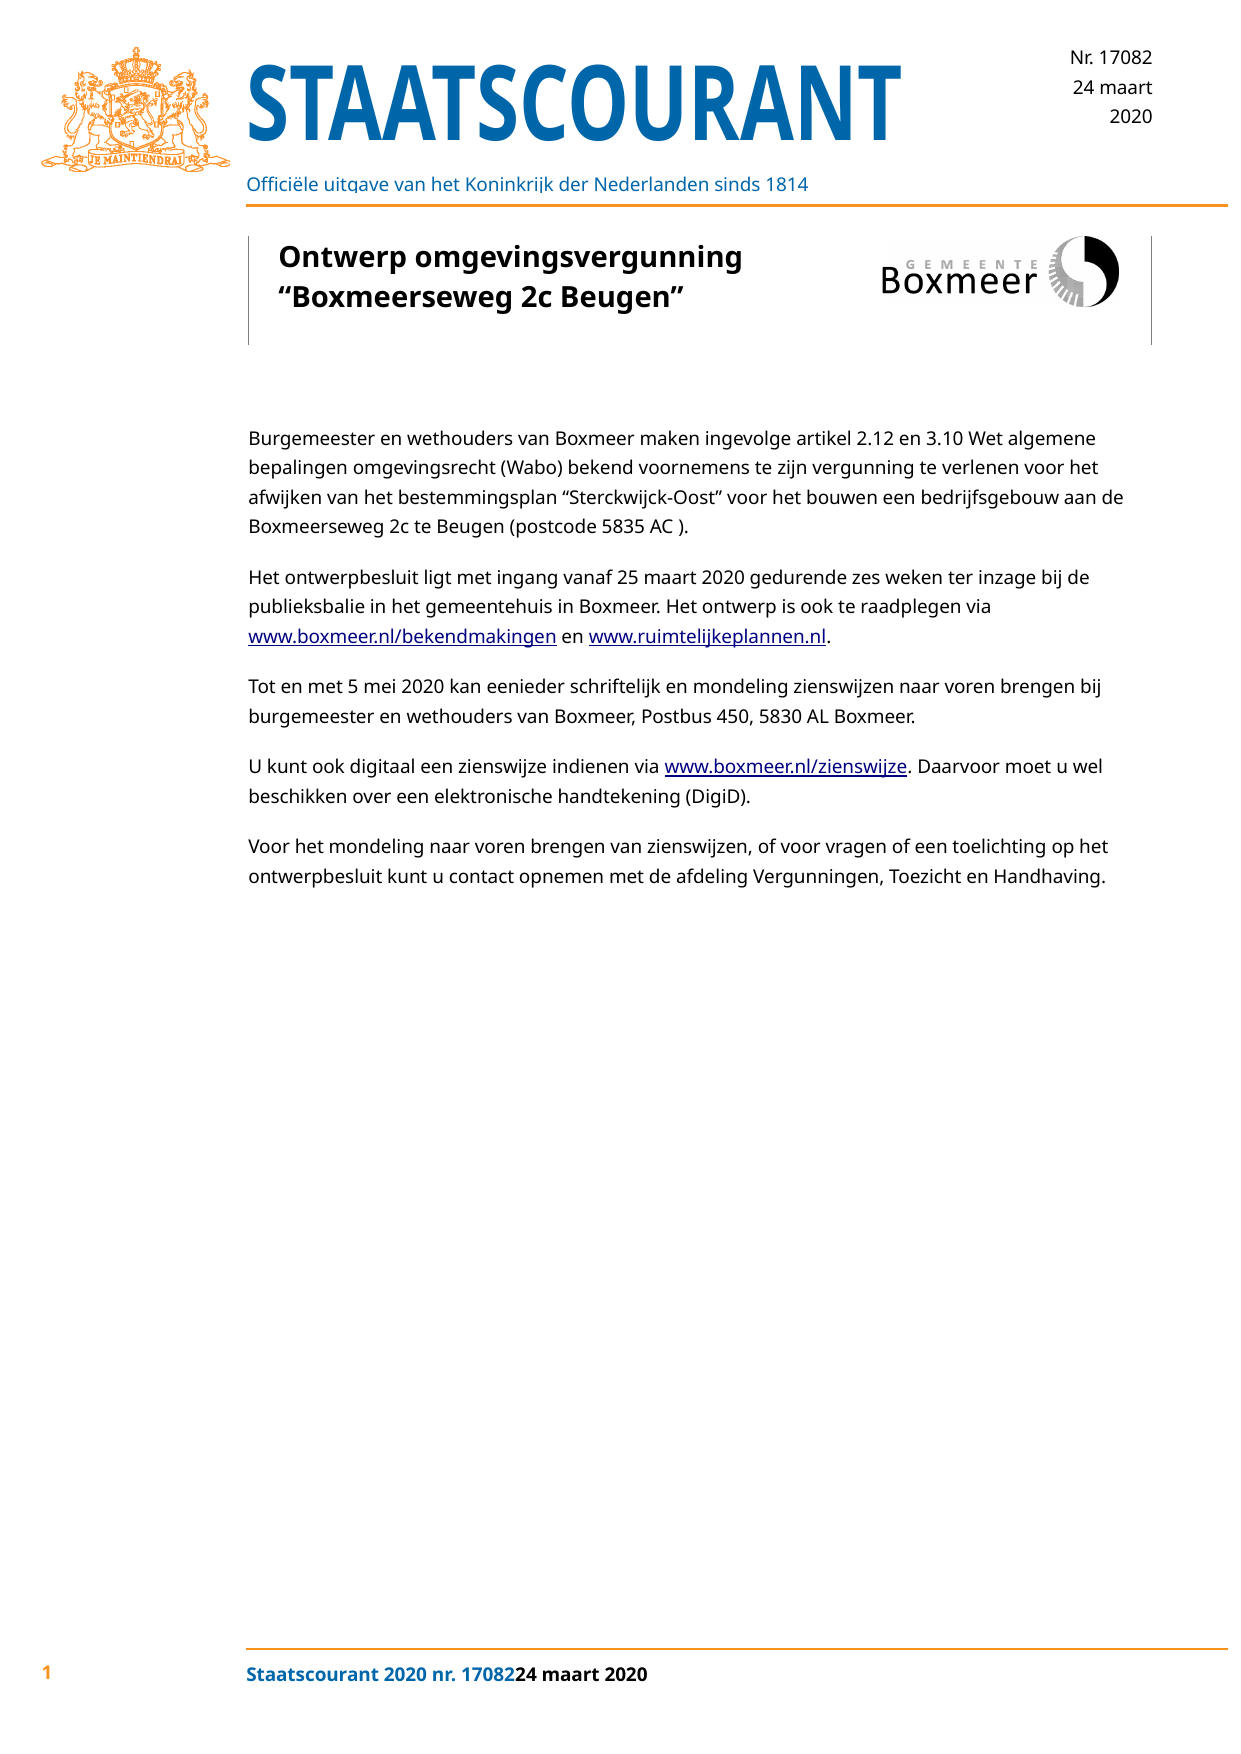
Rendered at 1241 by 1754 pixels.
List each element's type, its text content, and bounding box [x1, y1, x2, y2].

text Tot en met 5 mei 2020 kan eenieder schriftelijk en mondeling zienswijzen naar voren brengen bij burgemeester en wethouders van Boxmeer, Postbus 450, 5830 AL Boxmeer. [248, 673, 1152, 729]
text U kunt ook digitaal een zienswijze indienen via www.boxmeer.nl/zienswijze. Daarvoor moet u wel beschikken over een elektronische handtekening (DigiD). [248, 753, 1152, 809]
picture [41, 47, 231, 172]
table_header [850, 236, 1151, 345]
text Het ontwerpbesluit ligt met ingang vanaf 25 maart 2020 gedurende zes weken ter inzage bij de publieksbalie in het gemeentehuis in Boxmeer. Het ontwerp is ook te raadplegen via www.boxmeer.nl/bekendmakingen en www.ruimtelijkeplannen.nl. [248, 564, 1152, 649]
table_header Ontwerp omgevingsvergunning “Boxmeerseweg 2c Beugen” [249, 236, 850, 345]
text Burgemeester en wethouders van Boxmeer maken ingevolge artikel 2.12 en 3.10 Wet algemene bepalingen omgevingsrecht (Wabo) bekend voornemens te zijn vergunning te verlenen voor het afwijken van het bestemmingsplan “Sterckwijck-Oost” voor het bouwen een bedrijfsgebouw aan de Boxmeerseweg 2c te Beugen (postcode 5835 AC ). [248, 425, 1152, 539]
picture [882, 236, 1119, 307]
text Voor het mondeling naar voren brengen van zienswijzen, of voor vragen of een toelichting op het ontwerpbesluit kunt u contact opnemen met de afdeling Vergunningen, Toezicht en Handhaving. [248, 833, 1152, 889]
